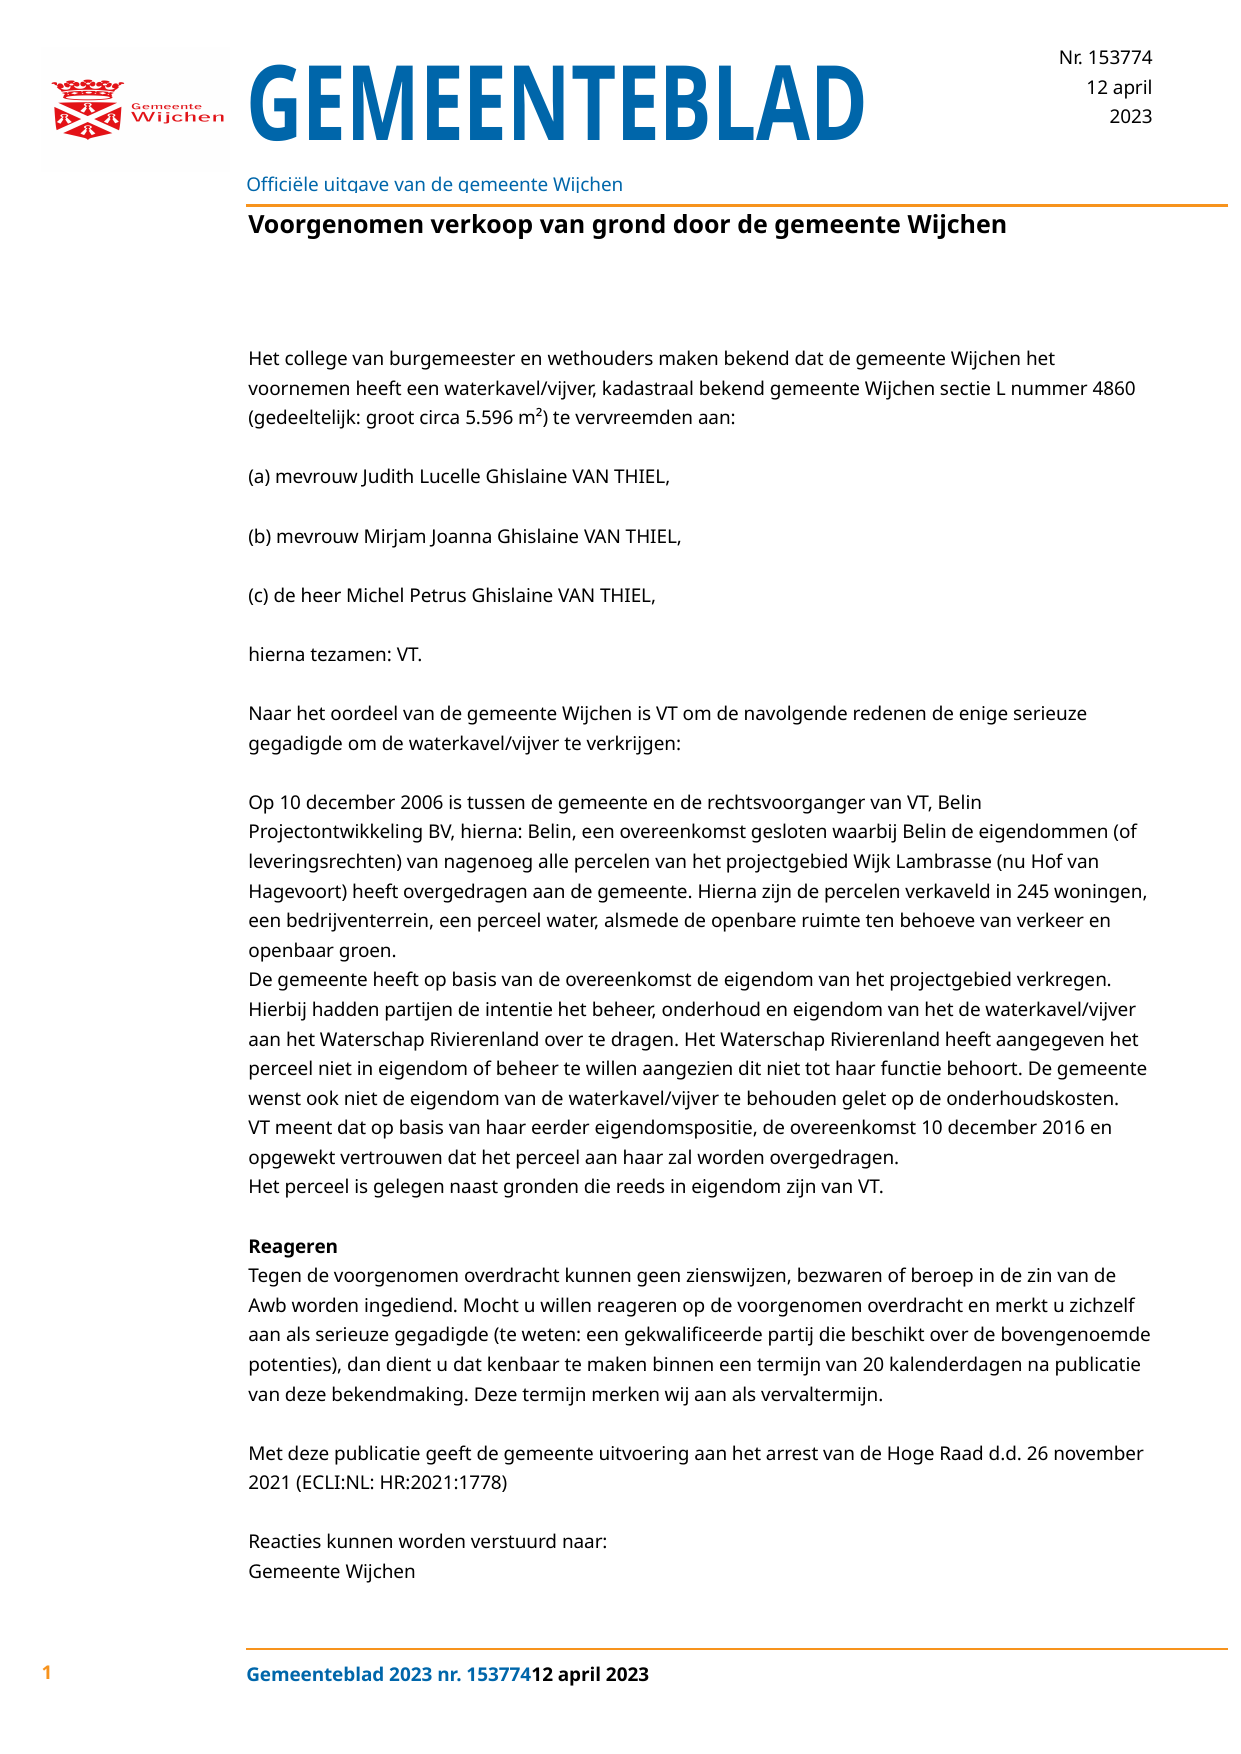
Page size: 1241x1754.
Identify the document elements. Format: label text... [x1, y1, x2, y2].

text (b) mevrouw Mirjam Joanna Ghislaine VAN THIEL, [248, 523, 1152, 548]
text Reageren [248, 1233, 1152, 1258]
text (a) mevrouw Judith Lucelle Ghislaine VAN THIEL, [248, 464, 1152, 489]
text Tegen de voorgenomen overdracht kunnen geen zienswijzen, bezwaren of beroep in de zin van de Awb worden ingediend. Mocht u willen reageren op de voorgenomen overdracht en merkt u zichzelf aan als serieuze gegadigde (te weten: een gekwalificeerde partij die beschikt over de bovengenoemde potenties), dan dient u dat kenbaar te maken binnen een termijn van 20 kalenderdagen na publicatie van deze bekendmaking. Deze termijn merken wij aan als vervaltermijn. [248, 1262, 1152, 1406]
text hierna tezamen: VT. [248, 641, 1152, 667]
text Het perceel is gelegen naast gronden die reeds in eigendom zijn van VT. [248, 1174, 1152, 1199]
picture [41, 47, 231, 172]
text Op 10 december 2006 is tussen de gemeente en de rechtsvoorganger van VT, Belin Projectontwikkeling BV, hierna: Belin, een overeenkomst gesloten waarbij Belin de eigendommen (of leveringsrechten) van nagenoeg alle percelen van het projectgebied Wijk Lambrasse (nu Hof van Hagevoort) heeft overgedragen aan de gemeente. Hierna zijn de percelen verkaveld in 245 woningen, een bedrijventerrein, een perceel water, alsmede de openbare ruimte ten behoeve van verkeer en openbaar groen. [248, 789, 1152, 963]
text Met deze publicatie geeft de gemeente uitvoering aan het arrest van de Hoge Raad d.d. 26 november 2021 (ECLI:NL: HR:2021:1778) [248, 1440, 1152, 1495]
text Naar het oordeel van de gemeente Wijchen is VT om de navolgende redenen de enige serieuze gegadigde om de waterkavel/vijver te verkrijgen: [248, 700, 1152, 756]
text De gemeente heeft op basis van de overeenkomst de eigendom van het projectgebied verkregen. Hierbij hadden partijen de intentie het beheer, onderhoud en eigendom van het de waterkavel/vijver aan het Waterschap Rivierenland over te dragen. Het Waterschap Rivierenland heeft aangegeven het perceel niet in eigendom of beheer te willen aangezien dit niet tot haar functie behoort. De gemeente wenst ook niet de eigendom van de waterkavel/vijver te behouden gelet op de onderhoudskosten. [248, 967, 1152, 1111]
text (c) de heer Michel Petrus Ghislaine VAN THIEL, [248, 582, 1152, 608]
text Gemeente Wijchen [248, 1558, 1152, 1584]
text Het college van burgemeester en wethouders maken bekend dat de gemeente Wijchen het voornemen heeft een waterkavel/vijver, kadastraal bekend gemeente Wijchen sectie L nummer 4860 (gedeeltelijk: groot circa 5.596 m²) te vervreemden aan: [248, 345, 1152, 430]
text VT meent dat op basis van haar eerder eigendomspositie, de overeenkomst 10 december 2016 en opgewekt vertrouwen dat het perceel aan haar zal worden overgedragen. [248, 1114, 1152, 1170]
text Reacties kunnen worden verstuurd naar: [248, 1529, 1152, 1554]
text Voorgenomen verkoop van grond door de gemeente Wijchen [248, 207, 1152, 241]
